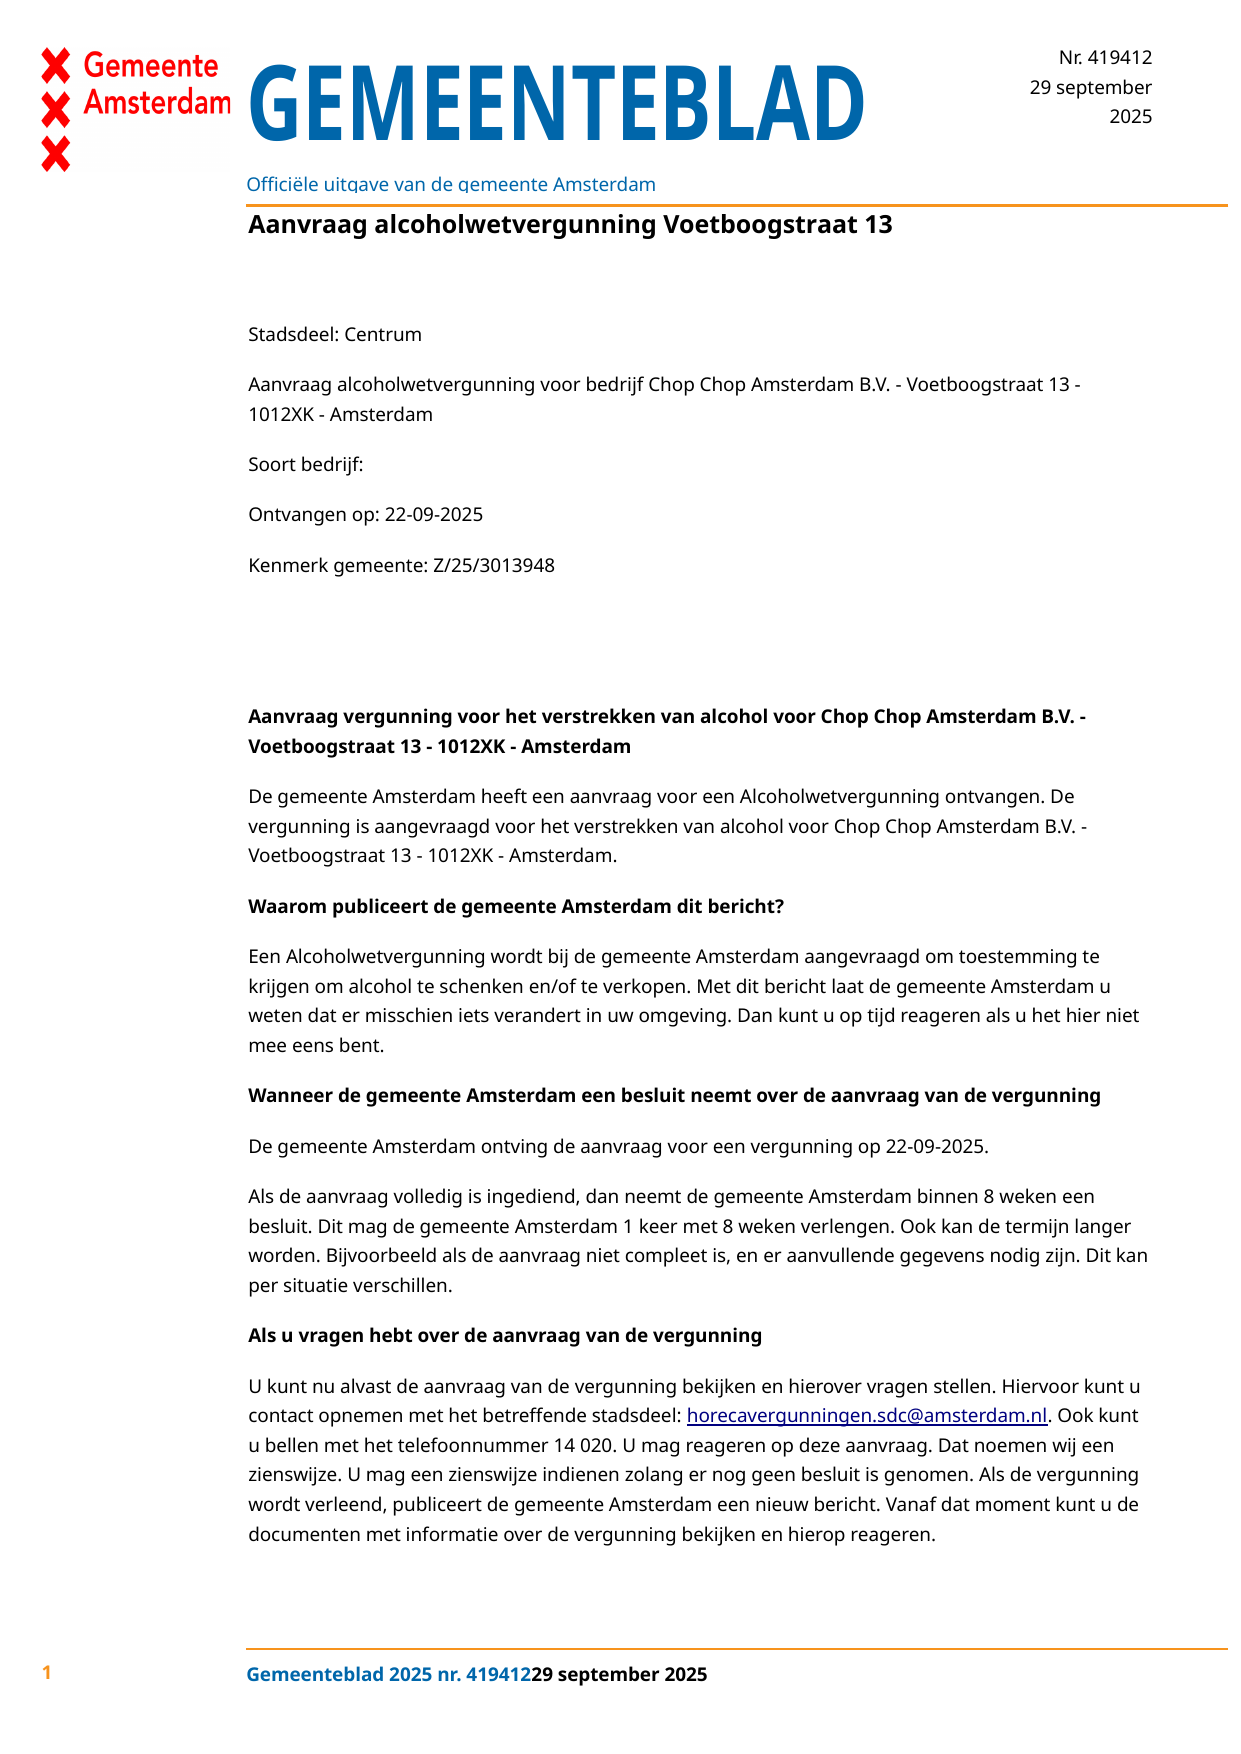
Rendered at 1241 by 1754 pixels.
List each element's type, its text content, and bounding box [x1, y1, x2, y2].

text Aanvraag vergunning voor het verstrekken van alcohol voor Chop Chop Amsterdam B.V. - Voetboogstraat 13 - 1012XK - Amsterdam [248, 703, 1152, 758]
picture [41, 47, 231, 172]
text Aanvraag alcoholwetvergunning Voetboogstraat 13 [248, 207, 1152, 241]
text Waarom publiceert de gemeente Amsterdam dit bericht? [248, 893, 1152, 918]
text De gemeente Amsterdam heeft een aanvraag voor een Alcoholwetvergunning ontvangen. De vergunning is aangevraagd voor het verstrekken van alcohol voor Chop Chop Amsterdam B.V. - Voetboogstraat 13 - 1012XK - Amsterdam. [248, 783, 1152, 868]
text Een Alcoholwetvergunning wordt bij de gemeente Amsterdam aangevraagd om toestemming te krijgen om alcohol te schenken en/of te verkopen. Met dit bericht laat de gemeente Amsterdam u weten dat er misschien iets verandert in uw omgeving. Dan kunt u op tijd reageren als u het hier niet mee eens bent. [248, 943, 1152, 1058]
text U kunt nu alvast de aanvraag van de vergunning bekijken en hierover vragen stellen. Hiervoor kunt u contact opnemen met het betreffende stadsdeel: horecavergunningen.sdc@amsterdam.nl. Ook kunt u bellen met het telefoonnummer 14 020. U mag reageren op deze aanvraag. Dat noemen wij een zienswijze. U mag een zienswijze indienen zolang er nog geen besluit is genomen. Als de vergunning wordt verleend, publiceert de gemeente Amsterdam een nieuw bericht. Vanaf dat moment kunt u de documenten met informatie over de vergunning bekijken en hierop reageren. [248, 1373, 1152, 1546]
text Ontvangen op: 22-09-2025 [248, 502, 1152, 527]
text Aanvraag alcoholwetvergunning voor bedrijf Chop Chop Amsterdam B.V. - Voetboogstraat 13 - 1012XK - Amsterdam [248, 371, 1152, 426]
text Wanneer de gemeente Amsterdam een besluit neemt over de aanvraag van de vergunning [248, 1082, 1152, 1108]
text Soort bedrijf: [248, 451, 1152, 477]
text Kenmerk gemeente: Z/25/3013948 [248, 552, 1152, 578]
text De gemeente Amsterdam ontving de aanvraag voor een vergunning op 22-09-2025. [248, 1133, 1152, 1158]
text Als u vragen hebt over de aanvraag van de vergunning [248, 1322, 1152, 1348]
text Stadsdeel: Centrum [248, 321, 1152, 346]
text Als de aanvraag volledig is ingediend, dan neemt de gemeente Amsterdam binnen 8 weken een besluit. Dit mag de gemeente Amsterdam 1 keer met 8 weken verlengen. Ook kan de termijn langer worden. Bijvoorbeeld als de aanvraag niet compleet is, en er aanvullende gegevens nodig zijn. Dit kan per situatie verschillen. [248, 1183, 1152, 1298]
